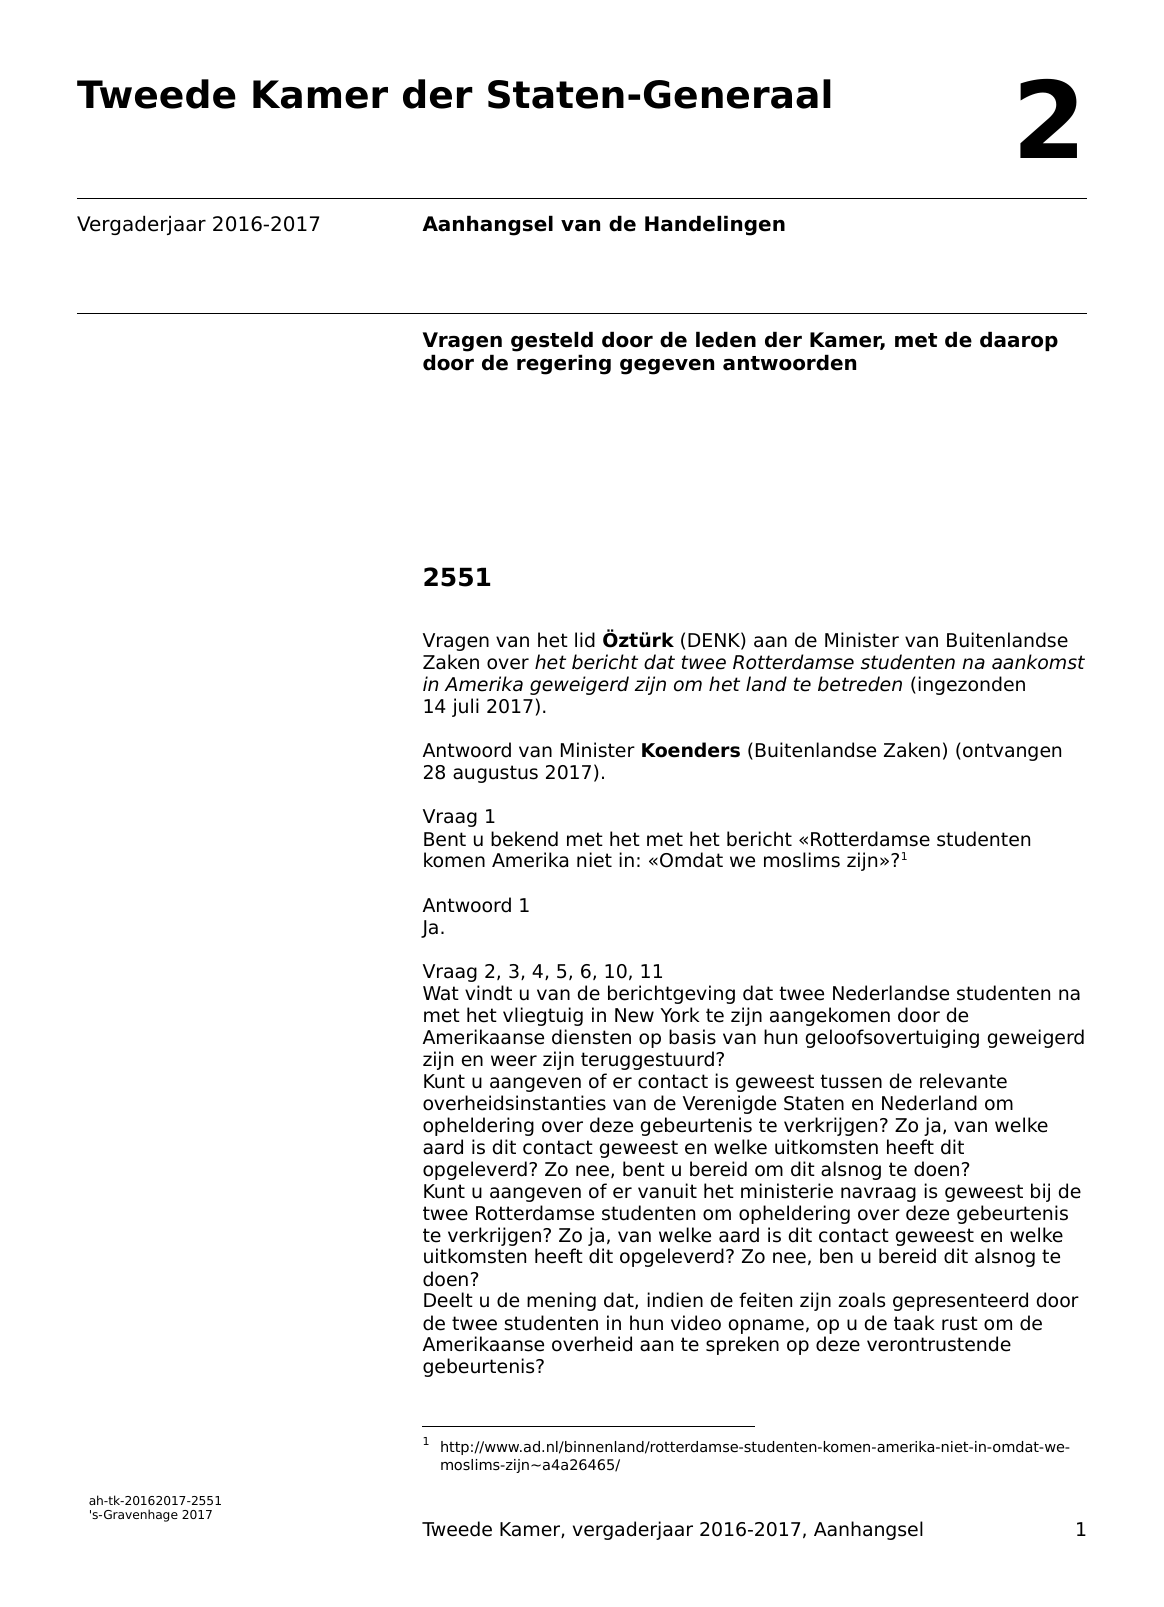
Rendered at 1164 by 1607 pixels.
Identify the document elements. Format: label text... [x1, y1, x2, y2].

text Wat vindt u van de berichtgeving dat twee Nederlandse studenten na met het vliegtuig in New York te zijn aangekomen door de Amerikaanse diensten op basis van hun geloofsovertuiging geweigerd zijn en weer zijn teruggestuurd? [422, 983, 1087, 1071]
text Antwoord van Minister Koenders (Buitenlandse Zaken) (ontvangen 28 augustus 2017). [422, 740, 1087, 784]
text Vraag 2, 3, 4, 5, 6, 10, 11 [422, 961, 1087, 983]
text Deelt u de mening dat, indien de feiten zijn zoals gepresenteerd door de twee studenten in hun video opname, op u de taak rust om de Amerikaanse overheid aan te spreken op deze verontrustende gebeurtenis? [422, 1290, 1087, 1378]
text 2551 [422, 563, 1087, 592]
table_header 2 [886, 59, 1087, 198]
text http://www.ad.nl/binnenland/rotterdamse-studenten-komen-amerika-niet-in-omdat-we-moslims-zijn~a4a26465/ [422, 1435, 1087, 1474]
text Vraag 1 [422, 806, 1087, 828]
text Kunt u aangeven of er vanuit het ministerie navraag is geweest bij de twee Rotterdamse studenten om opheldering over deze gebeurtenis te verkrijgen? Zo ja, van welke aard is dit contact geweest en welke uitkomsten heeft dit opgeleverd? Zo nee, ben u bereid dit alsnog te doen? [422, 1181, 1087, 1290]
table_header Tweede Kamer der Staten-Generaal [77, 59, 886, 198]
text ah-tk-20162017-2551 [88, 1494, 323, 1508]
text Kunt u aangeven of er contact is geweest tussen de relevante overheidsinstanties van de Verenigde Staten en Nederland om opheldering over deze gebeurtenis te verkrijgen? Zo ja, van welke aard is dit contact geweest en welke uitkomsten heeft dit opgeleverd? Zo nee, bent u bereid om dit alsnog te doen? [422, 1071, 1087, 1181]
text Vragen van het lid Öztürk (DENK) aan de Minister van Buitenlandse Zaken over het bericht dat twee Rotterdamse studenten na aankomst in Amerika geweigerd zijn om het land te betreden (ingezonden 14 juli 2017). [422, 630, 1087, 718]
table_cell Aanhangsel van de Handelingen [422, 199, 1087, 313]
table_cell Vragen gesteld door de leden der Kamer, met de daarop door de regering gegeven antwoorden [422, 314, 1087, 375]
text Ja. [422, 917, 1087, 938]
table_cell [77, 314, 422, 375]
text 's-Gravenhage 2017 [88, 1508, 323, 1522]
text Bent u bekend met het met het bericht «Rotterdamse studenten komen Amerika niet in: «Omdat we moslims zijn»? [422, 828, 1087, 872]
table_cell Vergaderjaar 2016-2017 [77, 199, 422, 313]
text Antwoord 1 [422, 894, 1087, 917]
